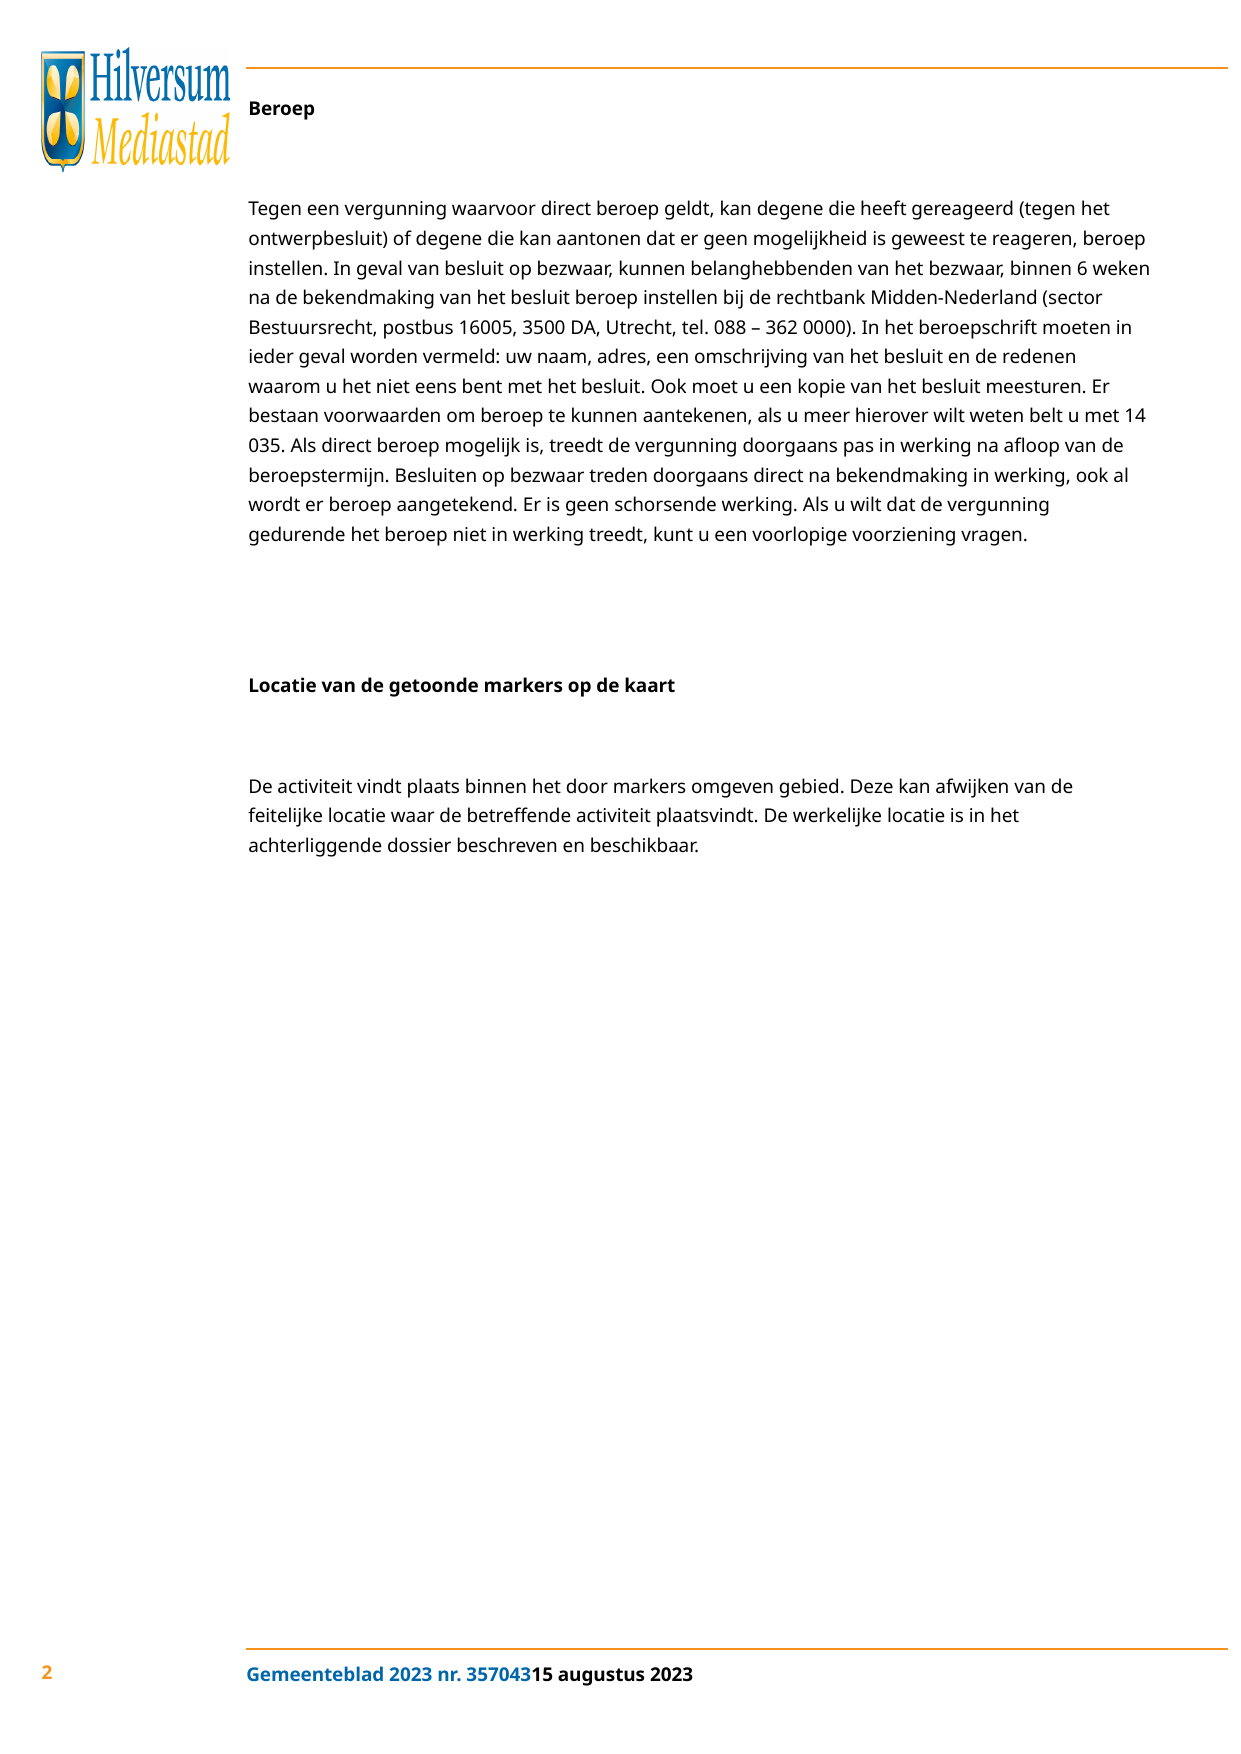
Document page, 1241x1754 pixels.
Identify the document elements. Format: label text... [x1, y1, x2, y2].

text De activiteit vindt plaats binnen het door markers omgeven gebied. Deze kan afwijken van de feitelijke locatie waar de betreffende activiteit plaatsvindt. De werkelijke locatie is in het achterliggende dossier beschreven en beschikbaar. [248, 773, 1152, 858]
text Beroep [248, 95, 1152, 121]
text Locatie van de getoonde markers op de kaart [248, 672, 1152, 698]
picture [41, 47, 231, 172]
text Tegen een vergunning waarvoor direct beroep geldt, kan degene die heeft gereageerd (tegen het ontwerpbesluit) of degene die kan aantonen dat er geen mogelijkheid is geweest te reageren, beroep instellen. In geval van besluit op bezwaar, kunnen belanghebbenden van het bezwaar, binnen 6 weken na de bekendmaking van het besluit beroep instellen bij de rechtbank Midden-Nederland (sector Bestuursrecht, postbus 16005, 3500 DA, Utrecht, tel. 088 – 362 0000). In het beroepschrift moeten in ieder geval worden vermeld: uw naam, adres, een omschrijving van het besluit en de redenen waarom u het niet eens bent met het besluit. Ook moet u een kopie van het besluit meesturen. Er bestaan voorwaarden om beroep te kunnen aantekenen, als u meer hierover wilt weten belt u met 14 035. Als direct beroep mogelijk is, treedt de vergunning doorgaans pas in werking na afloop van de beroepstermijn. Besluiten op bezwaar treden doorgaans direct na bekendmaking in werking, ook al wordt er beroep aangetekend. Er is geen schorsende werking. Als u wilt dat de vergunning gedurende het beroep niet in werking treedt, kunt u een voorlopige voorziening vragen. [248, 196, 1152, 547]
